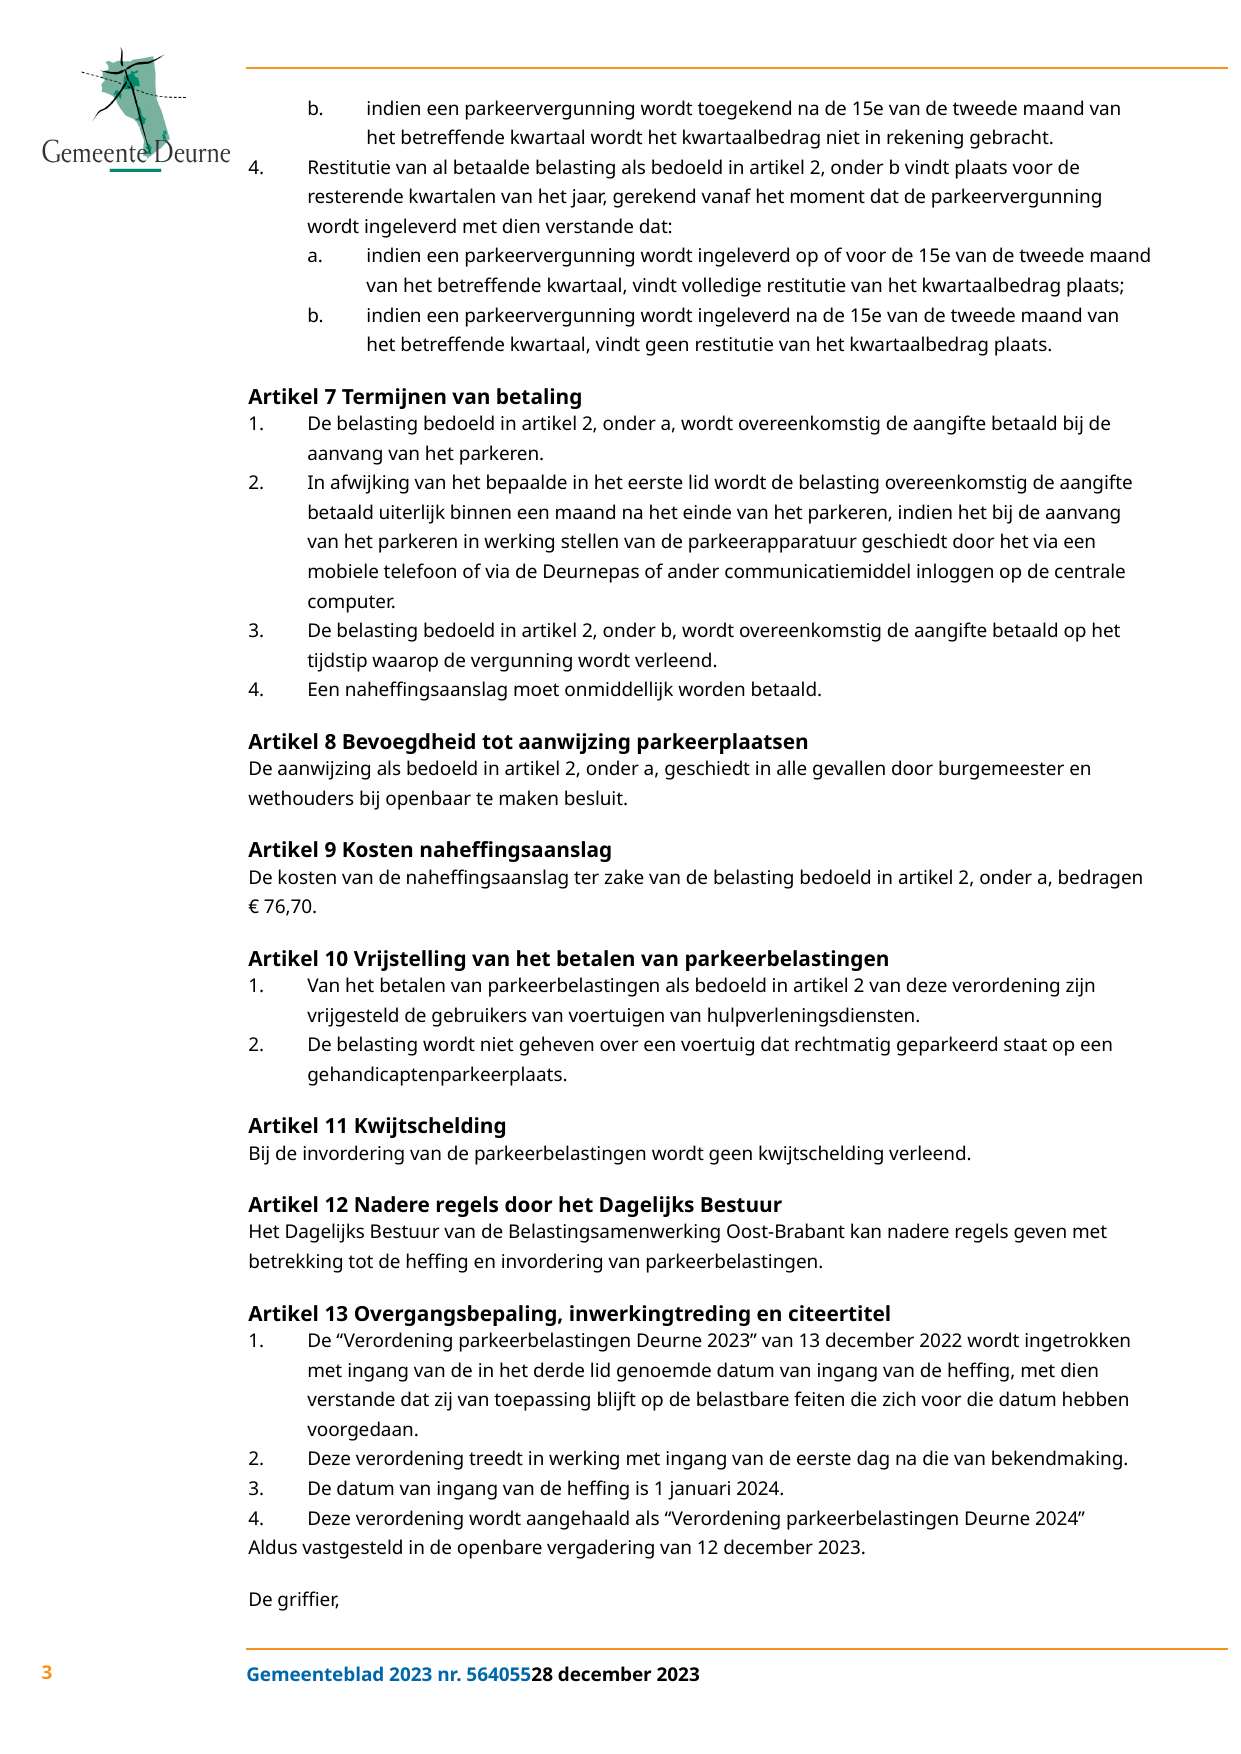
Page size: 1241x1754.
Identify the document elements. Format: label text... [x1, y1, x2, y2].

text Artikel 10 Vrijstelling van het betalen van parkeerbelastingen [248, 944, 1152, 972]
list In afwijking van het bepaalde in het eerste lid wordt de belasting overeenkomstig de aangifte betaald uiterlijk binnen een maand na het einde van het parkeren, indien het bij de aanvang van het parkeren in werking stellen van de parkeerapparatuur geschiedt door het via een mobiele telefoon of via de Deurnepas of ander communicatiemiddel inloggen op de centrale computer. [248, 469, 1152, 613]
text Artikel 8 Bevoegdheid tot aanwijzing parkeerplaatsen [248, 727, 1152, 755]
list Deze verordening wordt aangehaald als “Verordening parkeerbelastingen Deurne 2024” [248, 1505, 1152, 1530]
list De belasting bedoeld in artikel 2, onder a, wordt overeenkomstig de aangifte betaald bij de aanvang van het parkeren. [248, 410, 1152, 466]
list indien een parkeervergunning wordt ingeleverd na de 15e van de tweede maand van het betreffende kwartaal, vindt geen restitutie van het kwartaalbedrag plaats. [307, 302, 1152, 357]
text Artikel 7 Termijnen van betaling [248, 382, 1152, 410]
list indien een parkeervergunning wordt ingeleverd op of voor de 15e van de tweede maand van het betreffende kwartaal, vindt volledige restitutie van het kwartaalbedrag plaats; [307, 243, 1152, 298]
text De kosten van de naheffingsaanslag ter zake van de belasting bedoeld in artikel 2, onder a, bedragen € 76,70. [248, 864, 1152, 919]
text Artikel 11 Kwijtschelding [248, 1111, 1152, 1140]
list Van het betalen van parkeerbelastingen als bedoeld in artikel 2 van deze verordening zijn vrijgesteld de gebruikers van voertuigen van hulpverleningsdiensten. [248, 972, 1152, 1028]
list Een naheffingsaanslag moet onmiddellijk worden betaald. [248, 677, 1152, 702]
list De belasting wordt niet geheven over een voertuig dat rechtmatig geparkeerd staat op een gehandicaptenparkeerplaats. [248, 1031, 1152, 1087]
text Aldus vastgesteld in de openbare vergadering van 12 december 2023. [248, 1534, 1152, 1560]
list indien een parkeervergunning wordt toegekend na de 15e van de tweede maand van het betreffende kwartaal wordt het kwartaalbedrag niet in rekening gebracht. [307, 95, 1152, 150]
text Artikel 9 Kosten naheffingsaanslag [248, 835, 1152, 864]
list Restitutie van al betaalde belasting als bedoeld in artikel 2, onder b vindt plaats voor de resterende kwartalen van het jaar, gerekend vanaf het moment dat de parkeervergunning wordt ingeleverd met dien verstande dat: [248, 154, 1152, 239]
text Artikel 13 Overgangsbepaling, inwerkingtreding en citeertitel [248, 1299, 1152, 1327]
text De aanwijzing als bedoeld in artikel 2, onder a, geschiedt in alle gevallen door burgemeester en wethouders bij openbaar te maken besluit. [248, 755, 1152, 811]
picture [41, 47, 231, 172]
list De “Verordening parkeerbelastingen Deurne 2023” van 13 december 2022 wordt ingetrokken met ingang van de in het derde lid genoemde datum van ingang van de heffing, met dien verstande dat zij van toepassing blijft op de belastbare feiten die zich voor die datum hebben voorgedaan. [248, 1327, 1152, 1442]
text Bij de invordering van de parkeerbelastingen wordt geen kwijtschelding verleend. [248, 1140, 1152, 1166]
text De griffier, [248, 1586, 1152, 1611]
list De belasting bedoeld in artikel 2, onder b, wordt overeenkomstig de aangifte betaald op het tijdstip waarop de vergunning wordt verleend. [248, 617, 1152, 673]
list De datum van ingang van de heffing is 1 januari 2024. [248, 1475, 1152, 1501]
text Artikel 12 Nadere regels door het Dagelijks Bestuur [248, 1190, 1152, 1219]
list Deze verordening treedt in werking met ingang van de eerste dag na die van bekendmaking. [248, 1446, 1152, 1471]
text Het Dagelijks Bestuur van de Belastingsamenwerking Oost-Brabant kan nadere regels geven met betrekking tot de heffing en invordering van parkeerbelastingen. [248, 1219, 1152, 1274]
